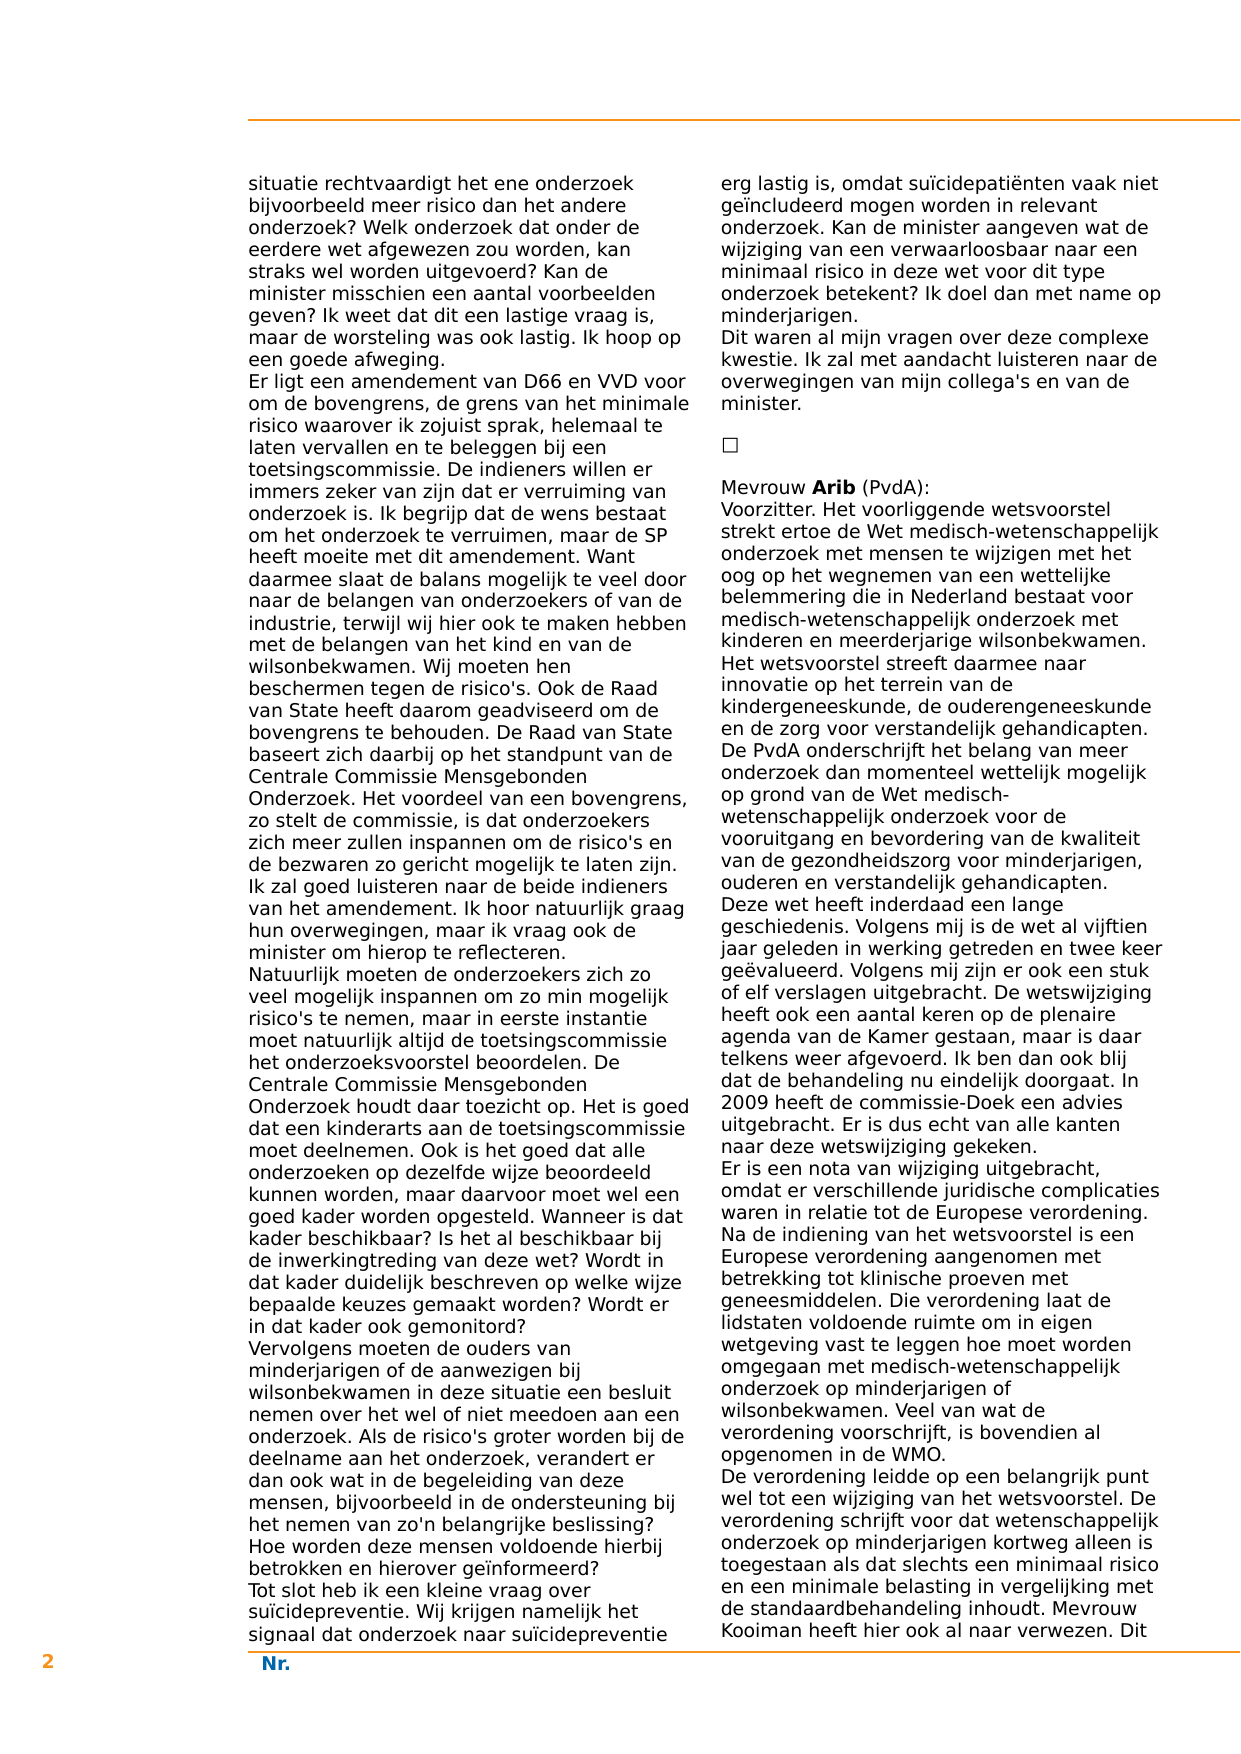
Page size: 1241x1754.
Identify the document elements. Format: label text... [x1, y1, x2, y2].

text erg lastig is, omdat suïcidepatiënten vaak niet geïncludeerd mogen worden in relevant onderzoek. Kan de minister aangeven wat de wijziging van een verwaarloosbaar naar een minimaal risico in deze wet voor dit type onderzoek betekent? Ik doel dan met name op minderjarigen. [721, 173, 1163, 327]
text Natuurlijk moeten de onderzoekers zich zo veel mogelijk inspannen om zo min mogelijk risico's te nemen, maar in eerste instantie moet natuurlijk altijd de toetsingscommissie het onderzoeksvoorstel beoordelen. De Centrale Commissie Mensgebonden Onderzoek houdt daar toezicht op. Het is goed dat een kinderarts aan de toetsingscommissie moet deelnemen. Ook is het goed dat alle onderzoeken op dezelfde wijze beoordeeld kunnen worden, maar daarvoor moet wel een goed kader worden opgesteld. Wanneer is dat kader beschikbaar? Is het al beschikbaar bij de inwerkingtreding van deze wet? Wordt in dat kader duidelijk beschreven op welke wijze bepaalde keuzes gemaakt worden? Wordt er in dat kader ook gemonitord? [248, 964, 691, 1338]
text De verordening leidde op een belangrijk punt wel tot een wijziging van het wetsvoorstel. De verordening schrijft voor dat wetenschappelijk onderzoek op minderjarigen kortweg alleen is toegestaan als dat slechts een minimaal risico en een minimale belasting in vergelijking met de standaardbehandeling inhoudt. Mevrouw Kooiman heeft hier ook al naar verwezen. Dit [721, 1466, 1163, 1641]
text Tot slot heb ik een kleine vraag over suïcidepreventie. Wij krijgen namelijk het signaal dat onderzoek naar suïcidepreventie [248, 1579, 691, 1645]
text Deze wet heeft inderdaad een lange geschiedenis. Volgens mij is de wet al vijftien jaar geleden in werking getreden en twee keer geëvalueerd. Volgens mij zijn er ook een stuk of elf verslagen uitgebracht. De wetswijziging heeft ook een aantal keren op de plenaire agenda van de Kamer gestaan, maar is daar telkens weer afgevoerd. Ik ben dan ook blij dat de behandeling nu eindelijk doorgaat. In 2009 heeft de commissie-Doek een advies uitgebracht. Er is dus echt van alle kanten naar deze wetswijziging gekeken. [721, 894, 1163, 1158]
text Er ligt een amendement van D66 en VVD voor om de bovengrens, de grens van het minimale risico waarover ik zojuist sprak, helemaal te laten vervallen en te beleggen bij een toetsingscommissie. De indieners willen er immers zeker van zijn dat er verruiming van onderzoek is. Ik begrijp dat de wens bestaat om het onderzoek te verruimen, maar de SP heeft moeite met dit amendement. Want daarmee slaat de balans mogelijk te veel door naar de belangen van onderzoekers of van de industrie, terwijl wij hier ook te maken hebben met de belangen van het kind en van de wilsonbekwamen. Wij moeten hen beschermen tegen de risico's. Ook de Raad van State heeft daarom geadviseerd om de bovengrens te behouden. De Raad van State baseert zich daarbij op het standpunt van de Centrale Commissie Mensgebonden Onderzoek. Het voordeel van een bovengrens, zo stelt de commissie, is dat onderzoekers zich meer zullen inspannen om de risico's en de bezwaren zo gericht mogelijk te laten zijn. Ik zal goed luisteren naar de beide indieners van het amendement. Ik hoor natuurlijk graag hun overwegingen, maar ik vraag ook de minister om hierop te reflecteren. [248, 371, 691, 964]
text Dit waren al mijn vragen over deze complexe kwestie. Ik zal met aandacht luisteren naar de overwegingen van mijn collega's en van de minister. [721, 327, 1163, 414]
text situatie rechtvaardigt het ene onderzoek bijvoorbeeld meer risico dan het andere onderzoek? Welk onderzoek dat onder de eerdere wet afgewezen zou worden, kan straks wel worden uitgevoerd? Kan de minister misschien een aantal voorbeelden geven? Ik weet dat dit een lastige vraag is, maar de worsteling was ook lastig. Ik hoop op een goede afweging. [248, 173, 691, 371]
text Mevrouw Arib (PvdA): [721, 477, 1163, 498]
text Voorzitter. Het voorliggende wetsvoorstel strekt ertoe de Wet medisch-wetenschappelijk onderzoek met mensen te wijzigen met het oog op het wegnemen van een wettelijke belemmering die in Nederland bestaat voor medisch-wetenschappelijk onderzoek met kinderen en meerderjarige wilsonbekwamen. Het wetsvoorstel streeft daarmee naar innovatie op het terrein van de kindergeneeskunde, de ouderengeneeskunde en de zorg voor verstandelijk gehandicapten. De PvdA onderschrijft het belang van meer onderzoek dan momenteel wettelijk mogelijk op grond van de Wet medisch-wetenschappelijk onderzoek voor de vooruitgang en bevordering van de kwaliteit van de gezondheidszorg voor minderjarigen, ouderen en verstandelijk gehandicapten. [721, 498, 1163, 894]
text Vervolgens moeten de ouders van minderjarigen of de aanwezigen bij wilsonbekwamen in deze situatie een besluit nemen over het wel of niet meedoen aan een onderzoek. Als de risico's groter worden bij de deelname aan het onderzoek, verandert er dan ook wat in de begeleiding van deze mensen, bijvoorbeeld in de ondersteuning bij het nemen van zo'n belangrijke beslissing? Hoe worden deze mensen voldoende hierbij betrokken en hierover geïnformeerd? [248, 1338, 691, 1579]
text ⬜ [721, 434, 1163, 457]
text Er is een nota van wijziging uitgebracht, omdat er verschillende juridische complicaties waren in relatie tot de Europese verordening. Na de indiening van het wetsvoorstel is een Europese verordening aangenomen met betrekking tot klinische proeven met geneesmiddelen. Die verordening laat de lidstaten voldoende ruimte om in eigen wetgeving vast te leggen hoe moet worden omgegaan met medisch-wetenschappelijk onderzoek op minderjarigen of wilsonbekwamen. Veel van wat de verordening voorschrijft, is bovendien al opgenomen in de WMO. [721, 1158, 1163, 1466]
